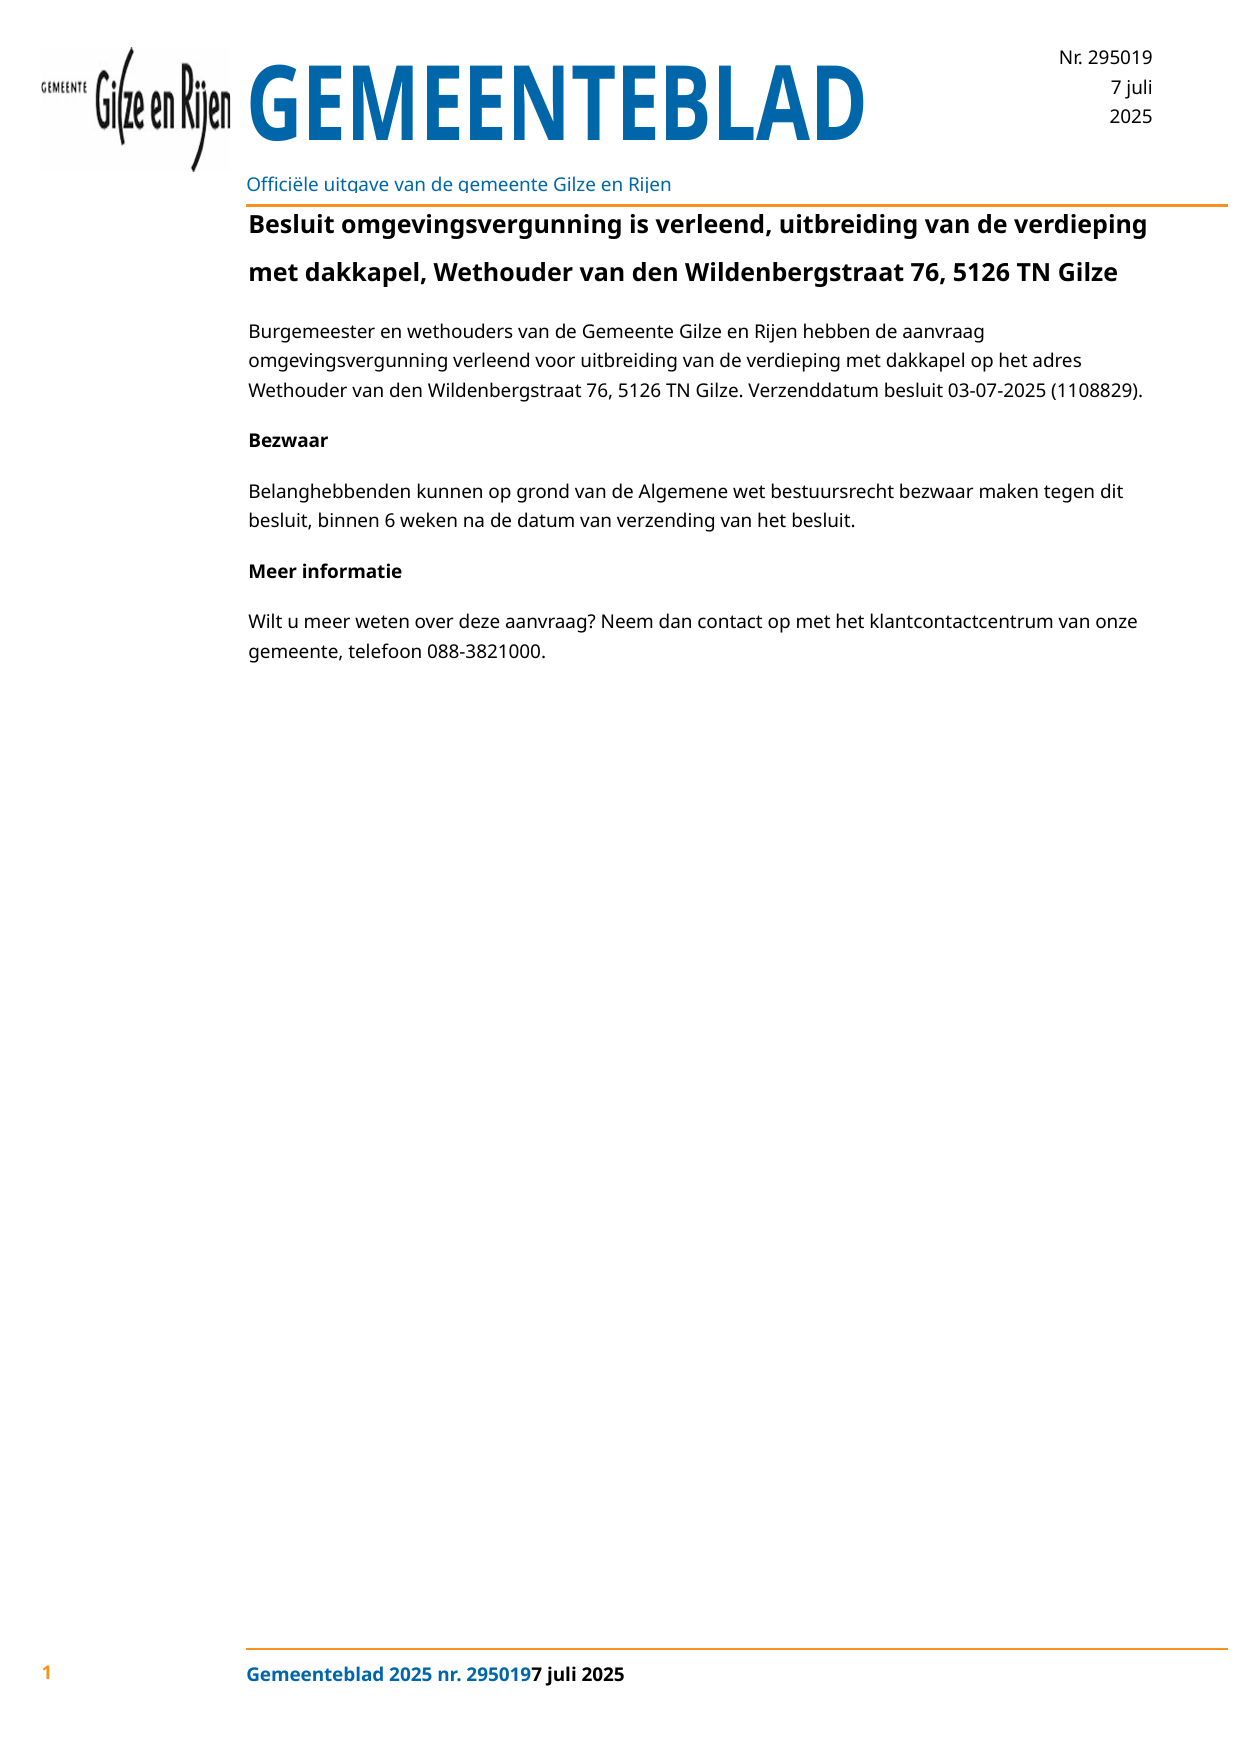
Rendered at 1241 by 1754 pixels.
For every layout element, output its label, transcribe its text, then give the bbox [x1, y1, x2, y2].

text Burgemeester en wethouders van de Gemeente Gilze en Rijen hebben de aanvraag omgevingsvergunning verleend voor uitbreiding van de verdieping met dakkapel op het adres Wethouder van den Wildenbergstraat 76, 5126 TN Gilze. Verzenddatum besluit 03-07-2025 (1108829). [248, 318, 1152, 403]
picture [41, 47, 231, 172]
text Meer informatie [248, 558, 1152, 584]
text Wilt u meer weten over deze aanvraag? Neem dan contact op met het klantcontactcentrum van onze gemeente, telefoon 088-3821000. [248, 608, 1152, 664]
text Belanghebbenden kunnen op grond van de Algemene wet bestuursrecht bezwaar maken tegen dit besluit, binnen 6 weken na de datum van verzending van het besluit. [248, 478, 1152, 533]
text Besluit omgevingsvergunning is verleend, uitbreiding van de verdieping met dakkapel, Wethouder van den Wildenbergstraat 76, 5126 TN Gilze [248, 207, 1152, 288]
text Bezwaar [248, 427, 1152, 453]
